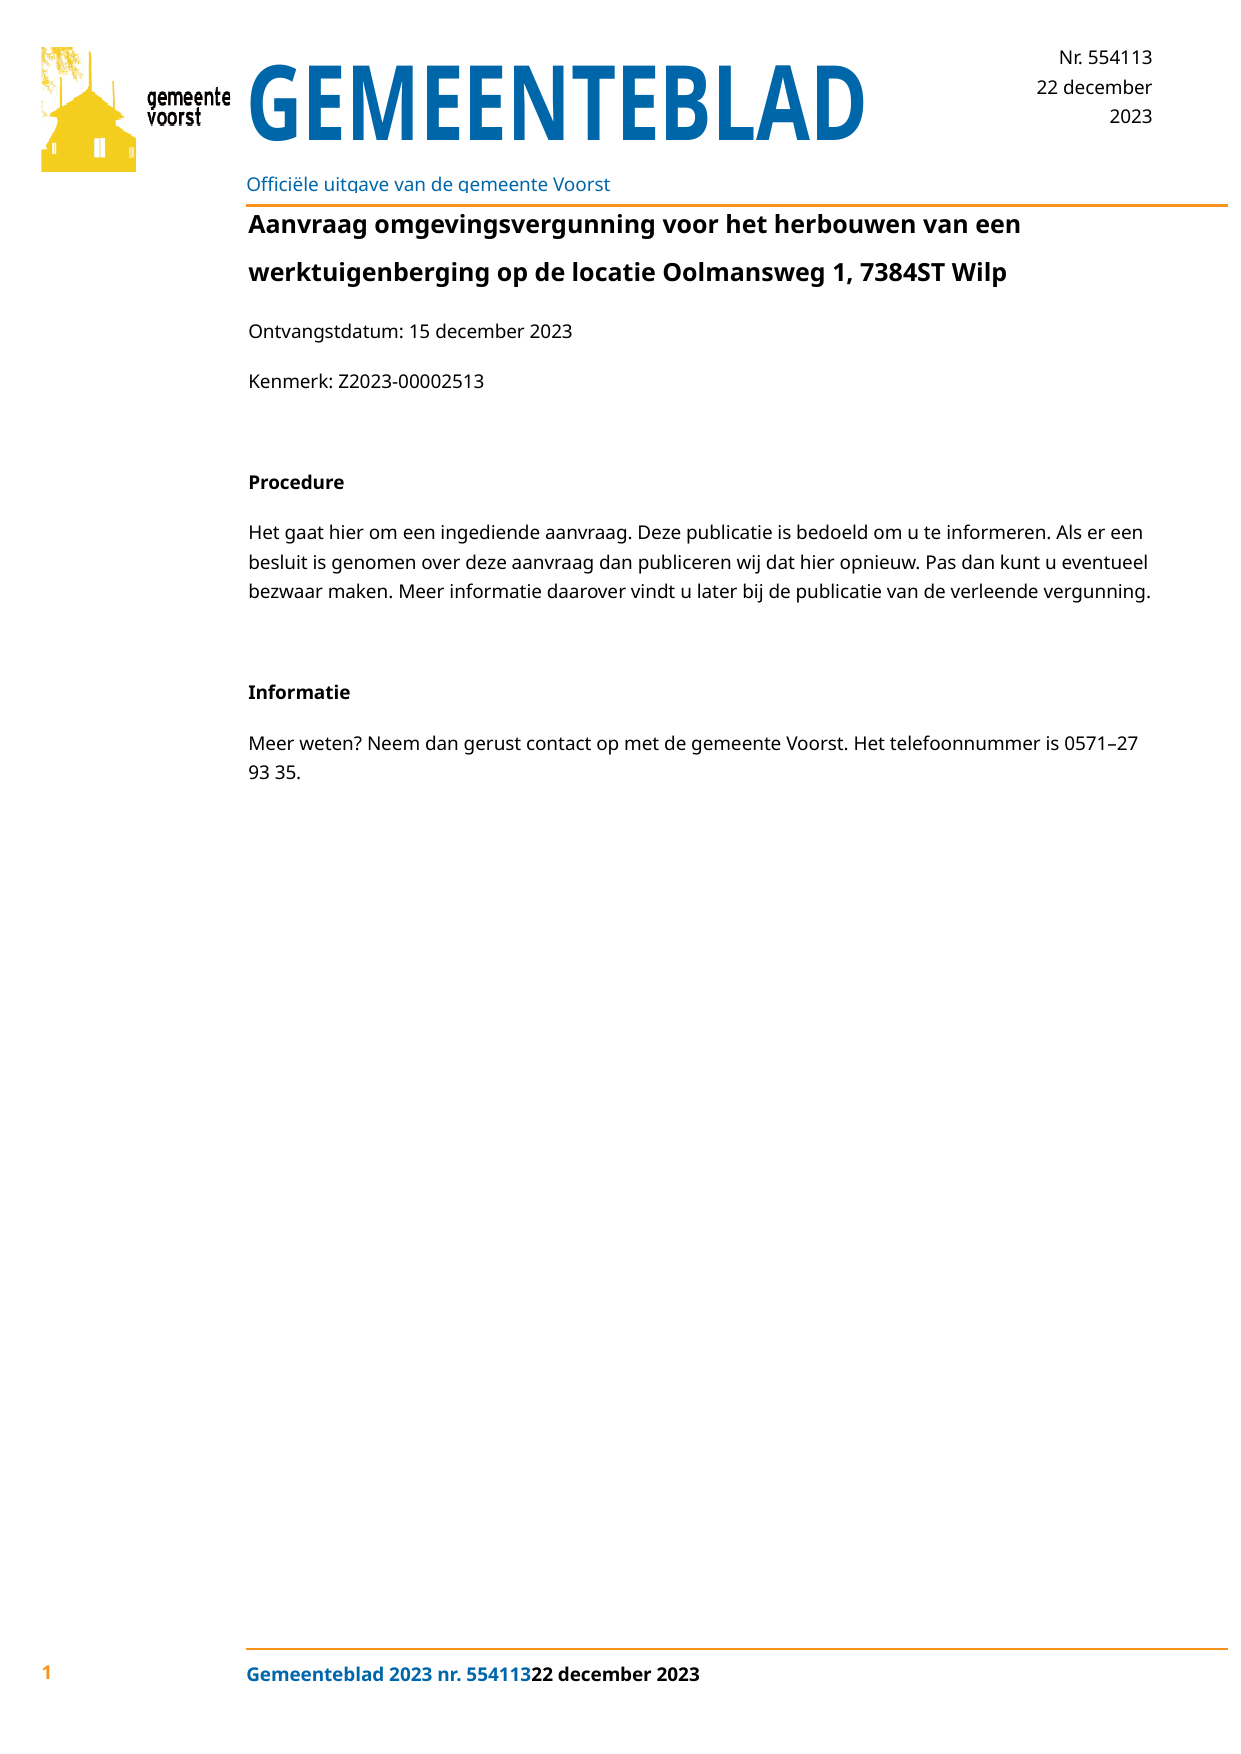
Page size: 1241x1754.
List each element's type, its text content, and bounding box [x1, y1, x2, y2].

text Ontvangstdatum: 15 december 2023 [248, 318, 1152, 344]
text Informatie [248, 679, 1152, 705]
text Kenmerk: Z2023-00002513 [248, 368, 1152, 394]
text Het gaat hier om een ingediende aanvraag. Deze publicatie is bedoeld om u te informeren. Als er een besluit is genomen over deze aanvraag dan publiceren wij dat hier opnieuw. Pas dan kunt u eventueel bezwaar maken. Meer informatie daarover vindt u later bij de publicatie van de verleende vergunning. [248, 519, 1152, 604]
text Procedure [248, 469, 1152, 495]
picture [41, 47, 231, 172]
text Meer weten? Neem dan gerust contact op met de gemeente Voorst. Het telefoonnummer is 0571–27 93 35. [248, 730, 1152, 785]
text Aanvraag omgevingsvergunning voor het herbouwen van een werktuigenberging op de locatie Oolmansweg 1, 7384ST Wilp [248, 207, 1152, 288]
